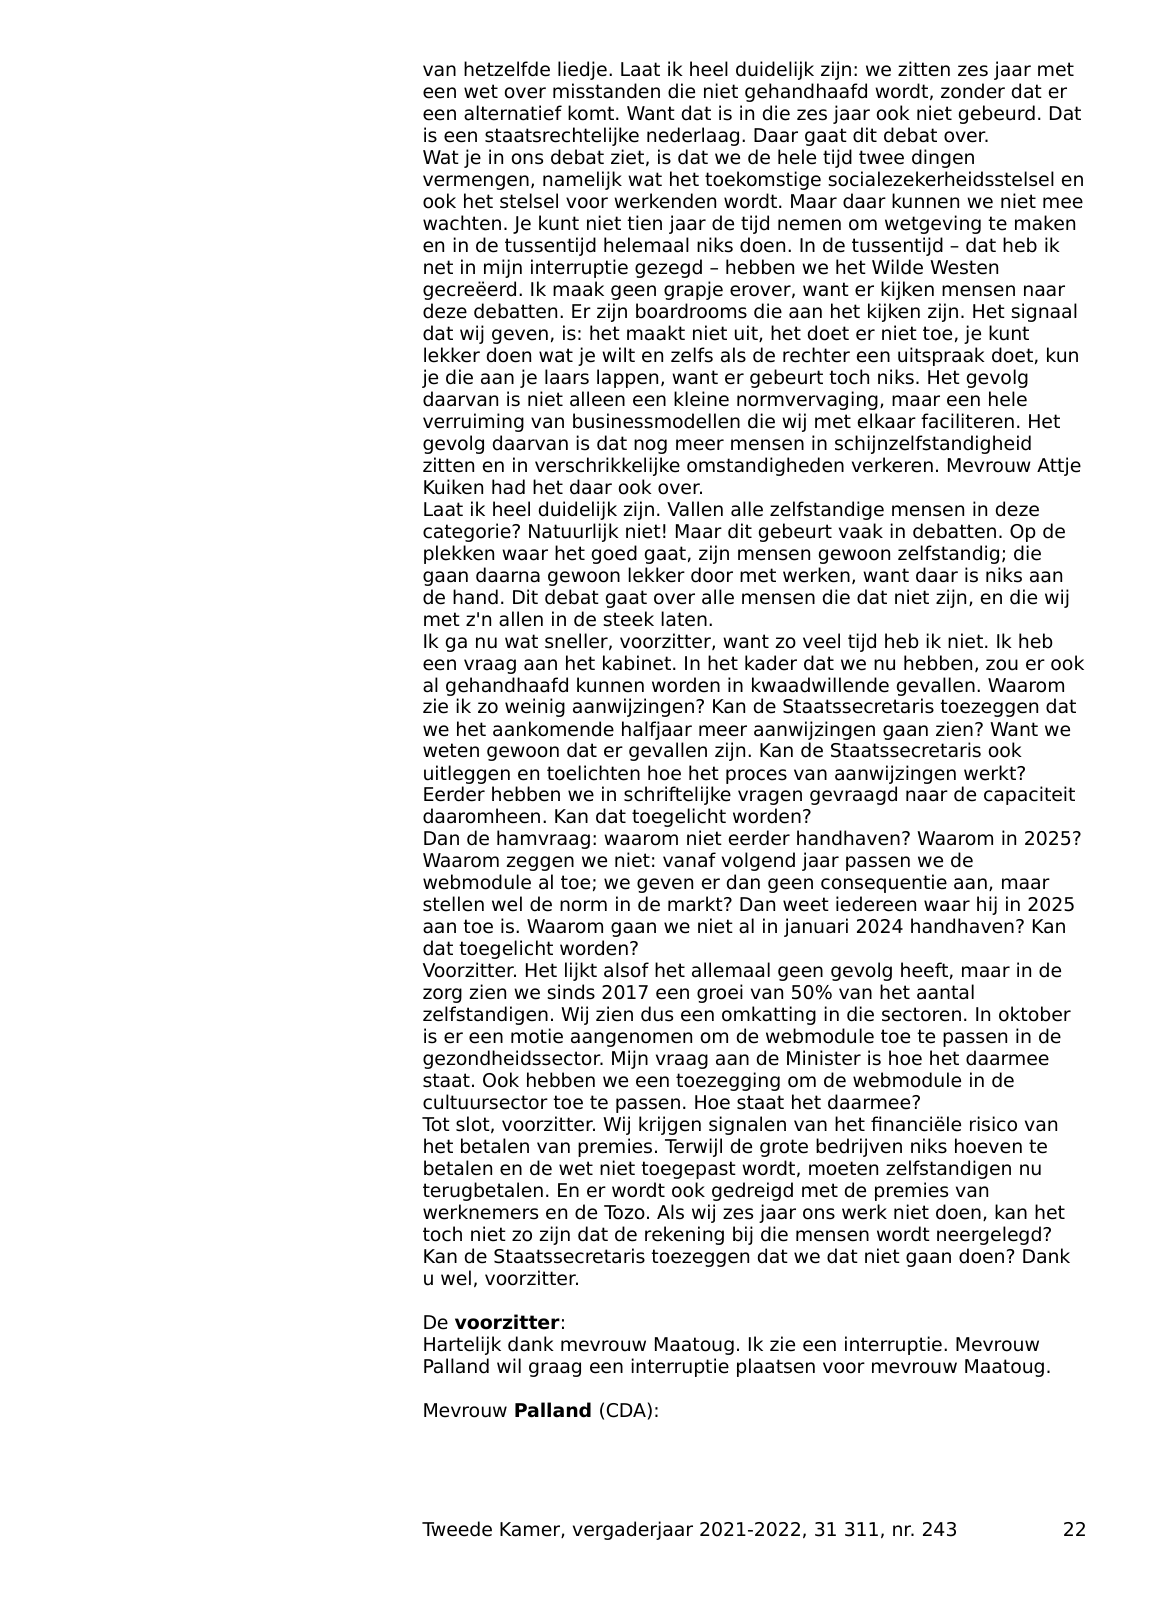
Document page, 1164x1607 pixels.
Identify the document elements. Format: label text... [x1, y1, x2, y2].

text Laat ik heel duidelijk zijn. Vallen alle zelfstandige mensen in deze categorie? Natuurlijk niet! Maar dit gebeurt vaak in debatten. Op de plekken waar het goed gaat, zijn mensen gewoon zelfstandig; die gaan daarna gewoon lekker door met werken, want daar is niks aan de hand. Dit debat gaat over alle mensen die dat niet zijn, en die wij met z'n allen in de steek laten. [422, 499, 1087, 631]
text Ik ga nu wat sneller, voorzitter, want zo veel tijd heb ik niet. Ik heb een vraag aan het kabinet. In het kader dat we nu hebben, zou er ook al gehandhaafd kunnen worden in kwaadwillende gevallen. Waarom zie ik zo weinig aanwijzingen? Kan de Staatssecretaris toezeggen dat we het aankomende halfjaar meer aanwijzingen gaan zien? Want we weten gewoon dat er gevallen zijn. Kan de Staatssecretaris ook uitleggen en toelichten hoe het proces van aanwijzingen werkt? Eerder hebben we in schriftelijke vragen gevraagd naar de capaciteit daaromheen. Kan dat toegelicht worden? [422, 631, 1087, 828]
text De voorzitter: [422, 1312, 1087, 1334]
text Dan de hamvraag: waarom niet eerder handhaven? Waarom in 2025? Waarom zeggen we niet: vanaf volgend jaar passen we de webmodule al toe; we geven er dan geen consequentie aan, maar stellen wel de norm in de markt? Dan weet iedereen waar hij in 2025 aan toe is. Waarom gaan we niet al in januari 2024 handhaven? Kan dat toegelicht worden? [422, 828, 1087, 960]
text Wat je in ons debat ziet, is dat we de hele tijd twee dingen vermengen, namelijk wat het toekomstige socialezekerheidsstelsel en ook het stelsel voor werkenden wordt. Maar daar kunnen we niet mee wachten. Je kunt niet tien jaar de tijd nemen om wetgeving te maken en in de tussentijd helemaal niks doen. In de tussentijd – dat heb ik net in mijn interruptie gezegd – hebben we het Wilde Westen gecreëerd. Ik maak geen grapje erover, want er kijken mensen naar deze debatten. Er zijn boardrooms die aan het kijken zijn. Het signaal dat wij geven, is: het maakt niet uit, het doet er niet toe, je kunt lekker doen wat je wilt en zelfs als de rechter een uitspraak doet, kun je die aan je laars lappen, want er gebeurt toch niks. Het gevolg daarvan is niet alleen een kleine normvervaging, maar een hele verruiming van businessmodellen die wij met elkaar faciliteren. Het gevolg daarvan is dat nog meer mensen in schijnzelfstandigheid zitten en in verschrikkelijke omstandigheden verkeren. Mevrouw Attje Kuiken had het daar ook over. [422, 147, 1087, 499]
text Mevrouw Palland (CDA): [422, 1400, 1087, 1422]
text Voorzitter. Het lijkt alsof het allemaal geen gevolg heeft, maar in de zorg zien we sinds 2017 een groei van 50% van het aantal zelfstandigen. Wij zien dus een omkatting in die sectoren. In oktober is er een motie aangenomen om de webmodule toe te passen in de gezondheidssector. Mijn vraag aan de Minister is hoe het daarmee staat. Ook hebben we een toezegging om de webmodule in de cultuursector toe te passen. Hoe staat het daarmee? [422, 960, 1087, 1114]
text van hetzelfde liedje. Laat ik heel duidelijk zijn: we zitten zes jaar met een wet over misstanden die niet gehandhaafd wordt, zonder dat er een alternatief komt. Want dat is in die zes jaar ook niet gebeurd. Dat is een staatsrechtelijke nederlaag. Daar gaat dit debat over. [422, 59, 1087, 147]
text Tot slot, voorzitter. Wij krijgen signalen van het financiële risico van het betalen van premies. Terwijl de grote bedrijven niks hoeven te betalen en de wet niet toegepast wordt, moeten zelfstandigen nu terugbetalen. En er wordt ook gedreigd met de premies van werknemers en de Tozo. Als wij zes jaar ons werk niet doen, kan het toch niet zo zijn dat de rekening bij die mensen wordt neergelegd? Kan de Staatssecretaris toezeggen dat we dat niet gaan doen? Dank u wel, voorzitter. [422, 1114, 1087, 1290]
text Hartelijk dank mevrouw Maatoug. Ik zie een interruptie. Mevrouw Palland wil graag een interruptie plaatsen voor mevrouw Maatoug. [422, 1334, 1087, 1378]
